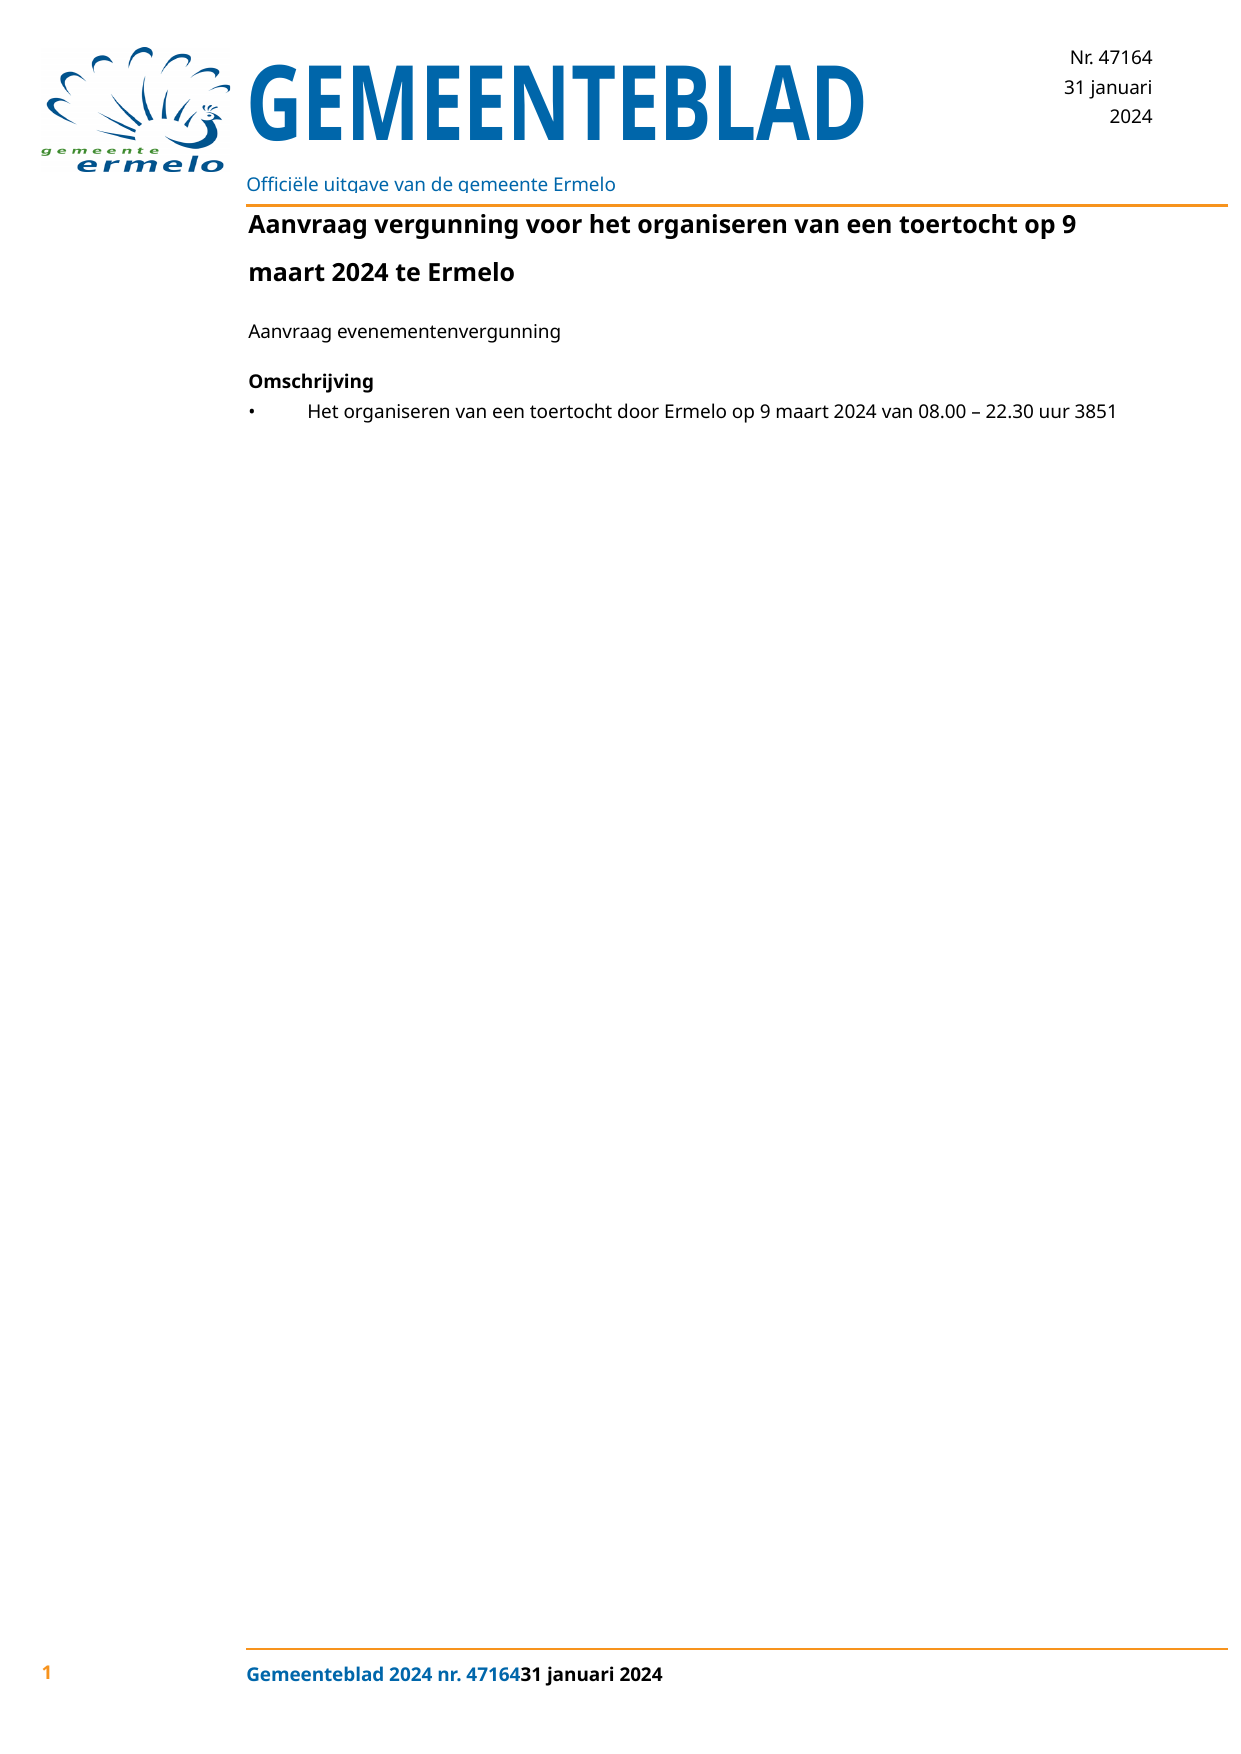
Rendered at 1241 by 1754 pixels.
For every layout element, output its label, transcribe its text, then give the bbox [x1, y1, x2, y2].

text Omschrijving [248, 368, 1152, 394]
picture [41, 47, 231, 172]
text Aanvraag vergunning voor het organiseren van een toertocht op 9 maart 2024 te Ermelo [248, 207, 1152, 288]
text Aanvraag evenementenvergunning [248, 318, 1152, 344]
list Het organiseren van een toertocht door Ermelo op 9 maart 2024 van 08.00 – 22.30 uur 3851 [248, 398, 1152, 424]
